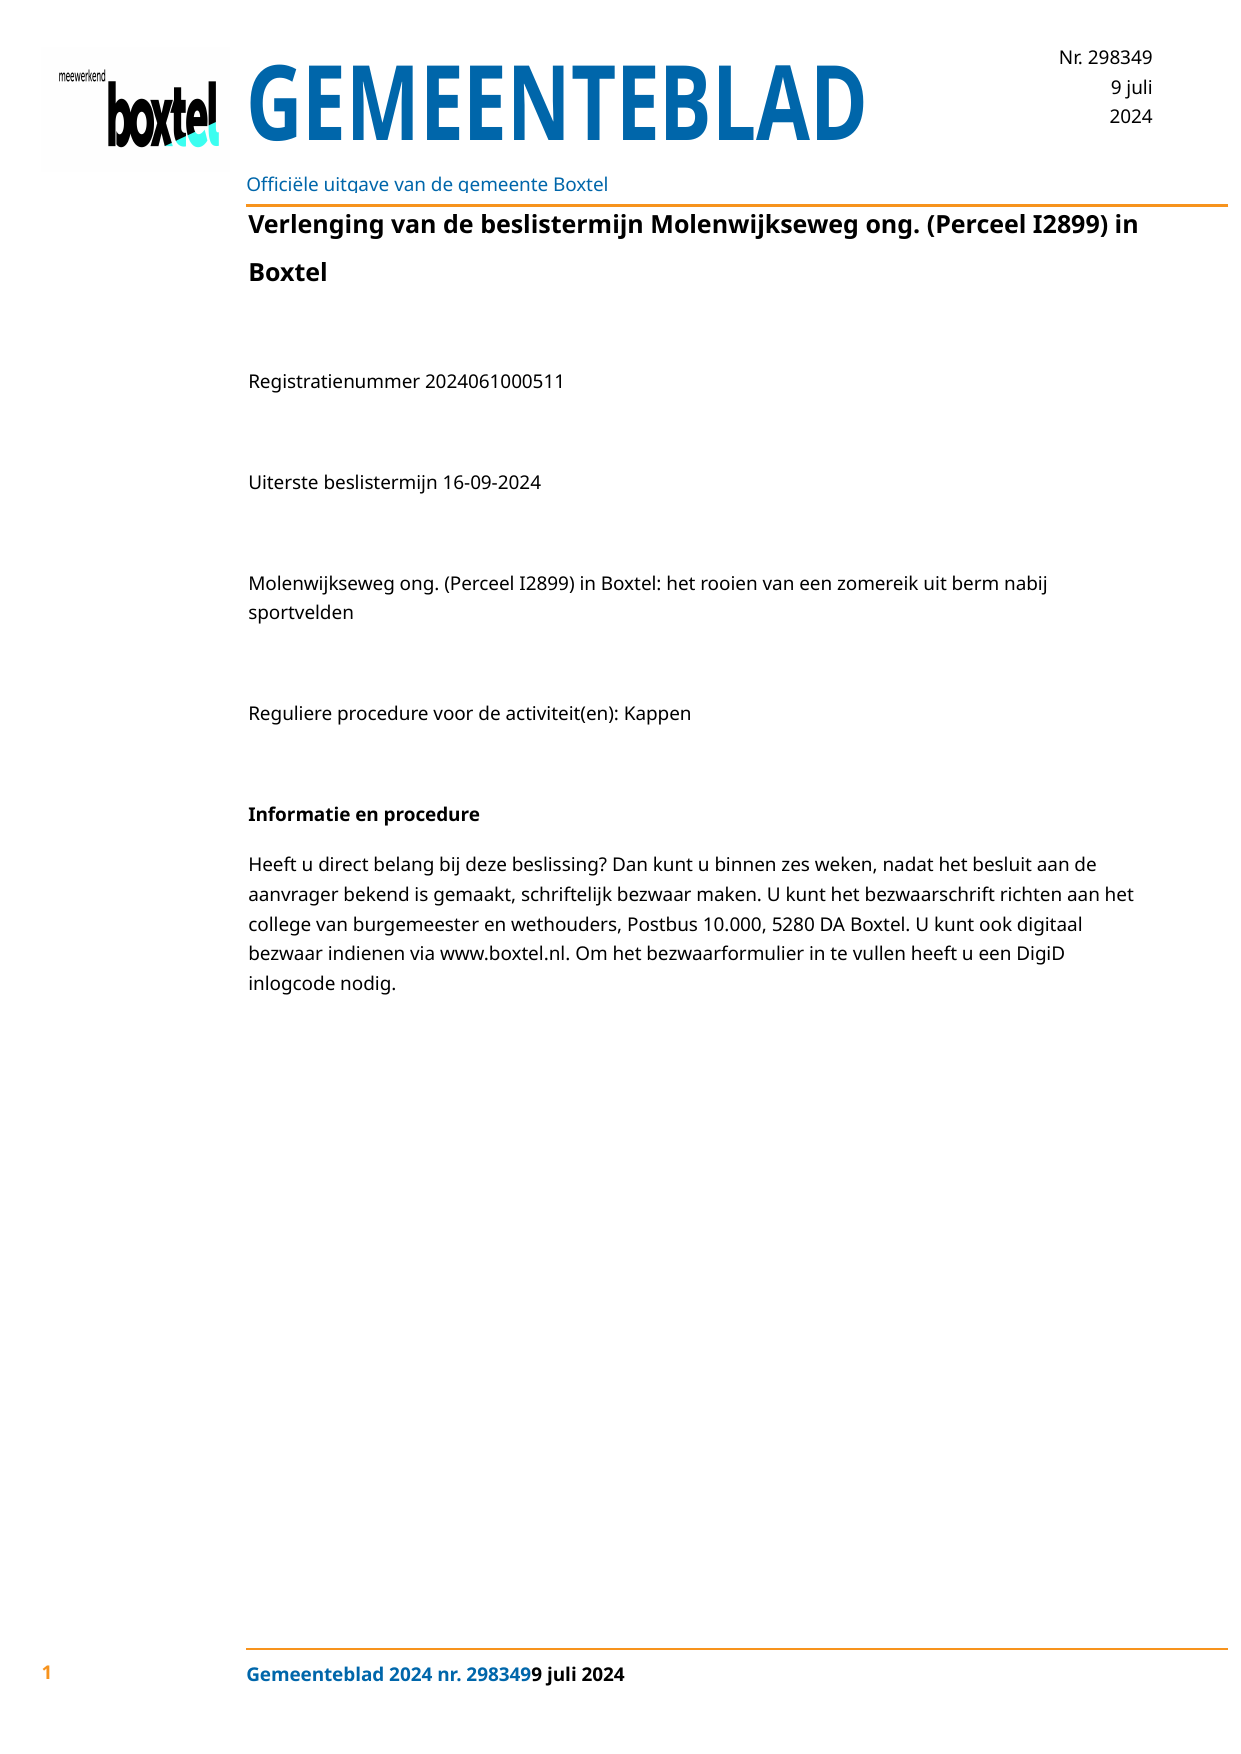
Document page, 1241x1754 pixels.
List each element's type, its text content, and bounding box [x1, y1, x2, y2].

picture [41, 47, 231, 172]
text Informatie en procedure [248, 801, 1152, 827]
text Registratienummer 2024061000511 [248, 368, 1152, 394]
text Heeft u direct belang bij deze beslissing? Dan kunt u binnen zes weken, nadat het besluit aan de aanvrager bekend is gemaakt, schriftelijk bezwaar maken. U kunt het bezwaarschrift richten aan het college van burgemeester en wethouders, Postbus 10.000, 5280 DA Boxtel. U kunt ook digitaal bezwaar indienen via www.boxtel.nl. Om het bezwaarformulier in te vullen heeft u een DigiD inlogcode nodig. [248, 852, 1152, 996]
text Reguliere procedure voor de activiteit(en): Kappen [248, 700, 1152, 726]
text Verlenging van de beslistermijn Molenwijkseweg ong. (Perceel I2899) in Boxtel [248, 207, 1152, 288]
text Molenwijkseweg ong. (Perceel I2899) in Boxtel: het rooien van een zomereik uit berm nabij sportvelden [248, 570, 1152, 625]
text Uiterste beslistermijn 16-09-2024 [248, 469, 1152, 495]
